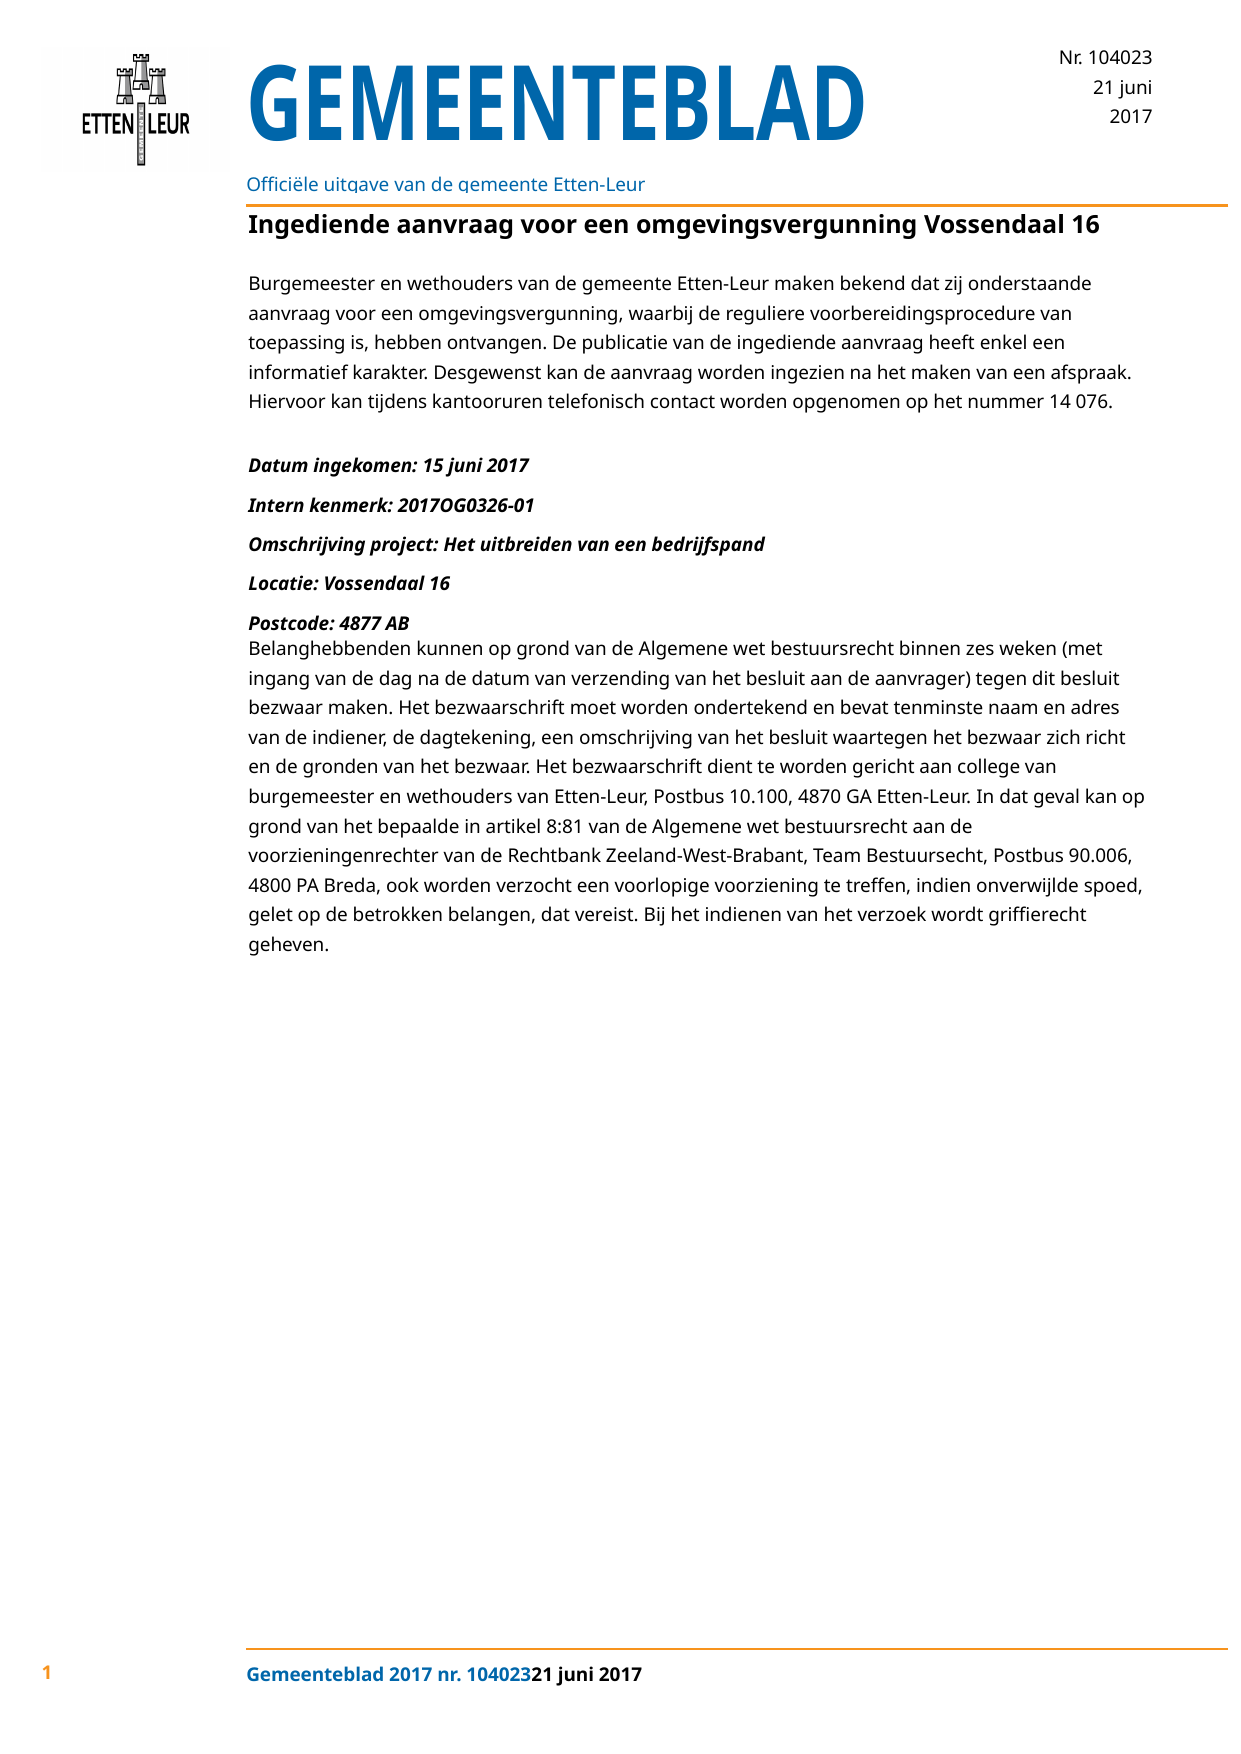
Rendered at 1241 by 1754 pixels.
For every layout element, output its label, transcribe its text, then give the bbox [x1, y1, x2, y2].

picture [41, 47, 231, 172]
text Intern kenmerk: 2017OG0326-01 [248, 492, 1152, 518]
text Ingediende aanvraag voor een omgevingsvergunning Vossendaal 16 [248, 207, 1152, 241]
text Belanghebbenden kunnen op grond van de Algemene wet bestuursrecht binnen zes weken (met ingang van de dag na de datum van verzending van het besluit aan de aanvrager) tegen dit besluit bezwaar maken. Het bezwaarschrift moet worden ondertekend en bevat tenminste naam en adres van de indiener, de dagtekening, een omschrijving van het besluit waartegen het bezwaar zich richt en de gronden van het bezwaar. Het bezwaarschrift dient te worden gericht aan college van burgemeester en wethouders van Etten-Leur, Postbus 10.100, 4870 GA Etten-Leur. In dat geval kan op grond van het bepaalde in artikel 8:81 van de Algemene wet bestuursrecht aan de voorzieningenrechter van de Rechtbank Zeeland-West-Brabant, Team Bestuursecht, Postbus 90.006, 4800 PA Breda, ook worden verzocht een voorlopige voorziening te treffen, indien onverwijlde spoed, gelet op de betrokken belangen, dat vereist. Bij het indienen van het verzoek wordt griffierecht geheven. [248, 635, 1152, 957]
text Omschrijving project: Het uitbreiden van een bedrijfspand [248, 531, 1152, 557]
text Burgemeester en wethouders van de gemeente Etten-Leur maken bekend dat zij onderstaande aanvraag voor een omgevingsvergunning, waarbij de reguliere voorbereidingsprocedure van toepassing is, hebben ontvangen. De publicatie van de ingediende aanvraag heeft enkel een informatief karakter. Desgewenst kan de aanvraag worden ingezien na het maken van een afspraak. Hiervoor kan tijdens kantooruren telefonisch contact worden opgenomen op het nummer 14 076. [248, 270, 1152, 414]
text Locatie: Vossendaal 16 [248, 570, 1152, 596]
text Datum ingekomen: 15 juni 2017 [248, 453, 1152, 478]
text Postcode: 4877 AB [248, 610, 1152, 635]
